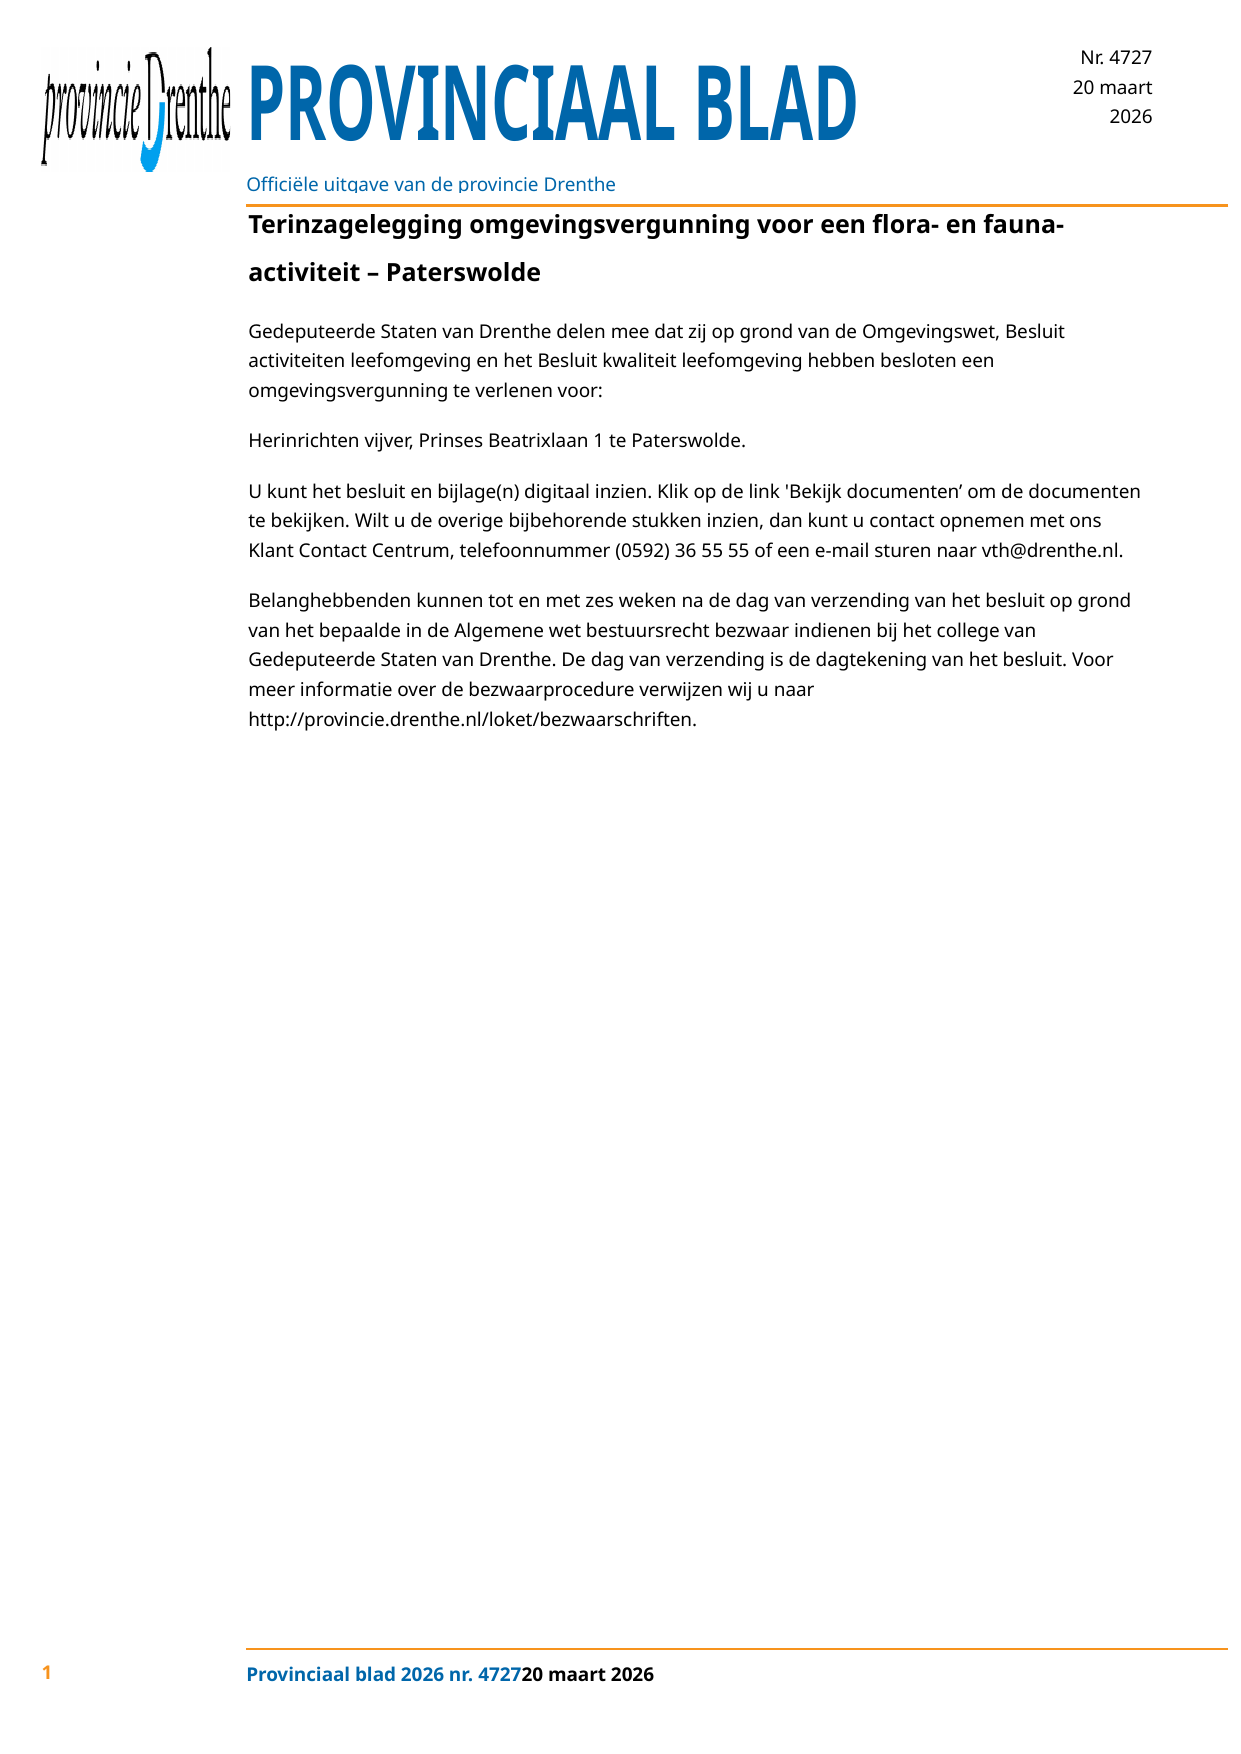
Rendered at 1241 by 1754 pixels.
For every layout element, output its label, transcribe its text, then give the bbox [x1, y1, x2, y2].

text Terinzagelegging omgevingsvergunning voor een flora- en fauna-activiteit – Paterswolde [248, 207, 1152, 288]
text U kunt het besluit en bijlage(n) digitaal inzien. Klik op de link 'Bekijk documenten’ om de documenten te bekijken. Wilt u de overige bijbehorende stukken inzien, dan kunt u contact opnemen met ons Klant Contact Centrum, telefoonnummer (0592) 36 55 55 of een e-mail sturen naar vth@drenthe.nl. [248, 478, 1152, 563]
text Belanghebbenden kunnen tot en met zes weken na de dag van verzending van het besluit op grond van het bepaalde in de Algemene wet bestuursrecht bezwaar indienen bij het college van Gedeputeerde Staten van Drenthe. De dag van verzending is de dagtekening van het besluit. Voor meer informatie over de bezwaarprocedure verwijzen wij u naar http://provincie.drenthe.nl/loket/bezwaarschriften. [248, 587, 1152, 732]
text Herinrichten vijver, Prinses Beatrixlaan 1 te Paterswolde. [248, 427, 1152, 453]
text Gedeputeerde Staten van Drenthe delen mee dat zij op grond van de Omgevingswet, Besluit activiteiten leefomgeving en het Besluit kwaliteit leefomgeving hebben besloten een omgevingsvergunning te verlenen voor: [248, 318, 1152, 403]
picture [41, 47, 231, 172]
